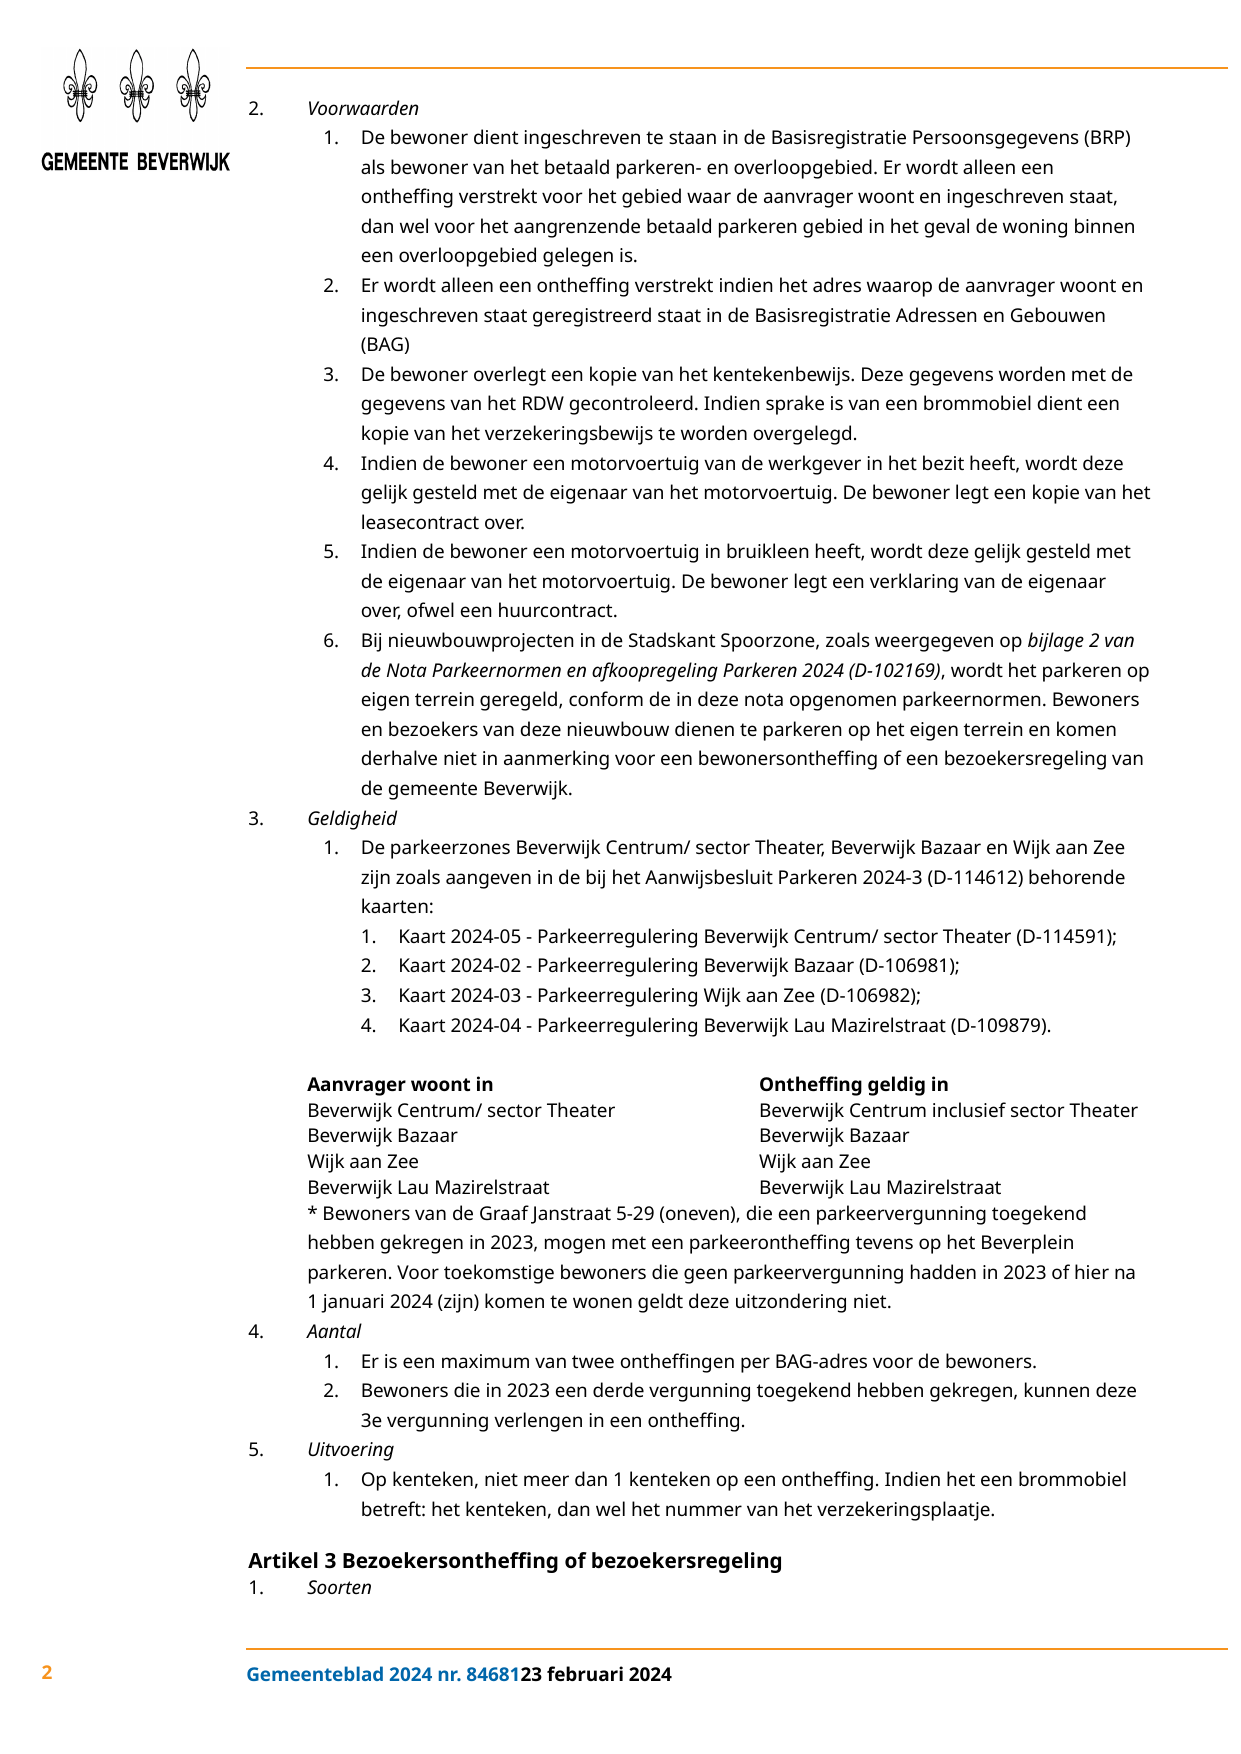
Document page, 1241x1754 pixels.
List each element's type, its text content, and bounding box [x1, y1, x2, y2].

table_cell Beverwijk Centrum/ sector Theater [307, 1097, 759, 1123]
text Artikel 3 Bezoekersontheffing of bezoekersregeling [248, 1546, 1152, 1574]
list Indien de bewoner een motorvoertuig in bruikleen heeft, wordt deze gelijk gesteld met de eigenaar van het motorvoertuig. De bewoner legt een verklaring van de eigenaar over, ofwel een huurcontract. [323, 538, 1152, 623]
list De parkeerzones Beverwijk Centrum/ sector Theater, Beverwijk Bazaar en Wijk aan Zee zijn zoals aangeven in de bij het Aanwijsbesluit Parkeren 2024-3 (D-114612) behorende kaarten: [323, 834, 1152, 919]
picture [41, 47, 231, 172]
table_header Ontheffing geldig in [759, 1071, 1211, 1097]
list Kaart 2024-05 - Parkeerregulering Beverwijk Centrum/ sector Theater (D-114591); [361, 923, 1152, 949]
list Er wordt alleen een ontheffing verstrekt indien het adres waarop de aanvrager woont en ingeschreven staat geregistreerd staat in de Basisregistratie Adressen en Gebouwen (BAG) [323, 272, 1152, 357]
list * Bewoners van de Graaf Janstraat 5-29 (oneven), die een parkeervergunning toegekend hebben gekregen in 2023, mogen met een parkeerontheffing tevens op het Beverplein parkeren. Voor toekomstige bewoners die geen parkeervergunning hadden in 2023 of hier na 1 januari 2024 (zijn) komen te wonen geldt deze uitzondering niet. [248, 1200, 1152, 1314]
list Bij nieuwbouwprojecten in de Stadskant Spoorzone, zoals weergegeven op bijlage 2 van de Nota Parkeernormen en afkoopregeling Parkeren 2024 (D-102169), wordt het parkeren op eigen terrein geregeld, conform de in deze nota opgenomen parkeernormen. Bewoners en bezoekers van deze nieuwbouw dienen te parkeren op het eigen terrein en komen derhalve niet in aanmerking voor een bewonersontheffing of een bezoekersregeling van de gemeente Beverwijk. [323, 627, 1152, 801]
list Uitvoering [248, 1437, 1152, 1462]
table_cell Wijk aan Zee [307, 1148, 759, 1174]
list Geldigheid [248, 805, 1152, 831]
table_cell Beverwijk Lau Mazirelstraat [307, 1174, 759, 1200]
list De bewoner dient ingeschreven te staan in de Basisregistratie Persoonsgegevens (BRP) als bewoner van het betaald parkeren- en overloopgebied. Er wordt alleen een ontheffing verstrekt voor het gebied waar de aanvrager woont en ingeschreven staat, dan wel voor het aangrenzende betaald parkeren gebied in het geval de woning binnen een overloopgebied gelegen is. [323, 124, 1152, 268]
list Op kenteken, niet meer dan 1 kenteken op een ontheffing. Indien het een brommobiel betreft: het kenteken, dan wel het nummer van het verzekeringsplaatje. [323, 1466, 1152, 1521]
table_cell Beverwijk Bazaar [307, 1123, 759, 1148]
table_cell Wijk aan Zee [759, 1148, 1211, 1174]
list Voorwaarden [248, 95, 1152, 121]
list Kaart 2024-03 - Parkeerregulering Wijk aan Zee (D-106982); [361, 982, 1152, 1008]
list Er is een maximum van twee ontheffingen per BAG-adres voor de bewoners. [323, 1348, 1152, 1373]
list Aantal [248, 1318, 1152, 1344]
table_cell Beverwijk Centrum inclusief sector Theater [759, 1097, 1211, 1123]
table_cell Beverwijk Lau Mazirelstraat [759, 1174, 1211, 1200]
table_cell Beverwijk Bazaar [759, 1123, 1211, 1148]
list Indien de bewoner een motorvoertuig van de werkgever in het bezit heeft, wordt deze gelijk gesteld met de eigenaar van het motorvoertuig. De bewoner legt een kopie van het leasecontract over. [323, 450, 1152, 535]
list Kaart 2024-02 - Parkeerregulering Beverwijk Bazaar (D-106981); [361, 953, 1152, 978]
list Bewoners die in 2023 een derde vergunning toegekend hebben gekregen, kunnen deze 3e vergunning verlengen in een ontheffing. [323, 1377, 1152, 1433]
list Soorten [248, 1574, 1152, 1600]
list Kaart 2024-04 - Parkeerregulering Beverwijk Lau Mazirelstraat (D-109879). [361, 1012, 1152, 1038]
table_header Aanvrager woont in [307, 1071, 759, 1097]
list De bewoner overlegt een kopie van het kentekenbewijs. Deze gegevens worden met de gegevens van het RDW gecontroleerd. Indien sprake is van een brommobiel dient een kopie van het verzekeringsbewijs te worden overgelegd. [323, 361, 1152, 446]
